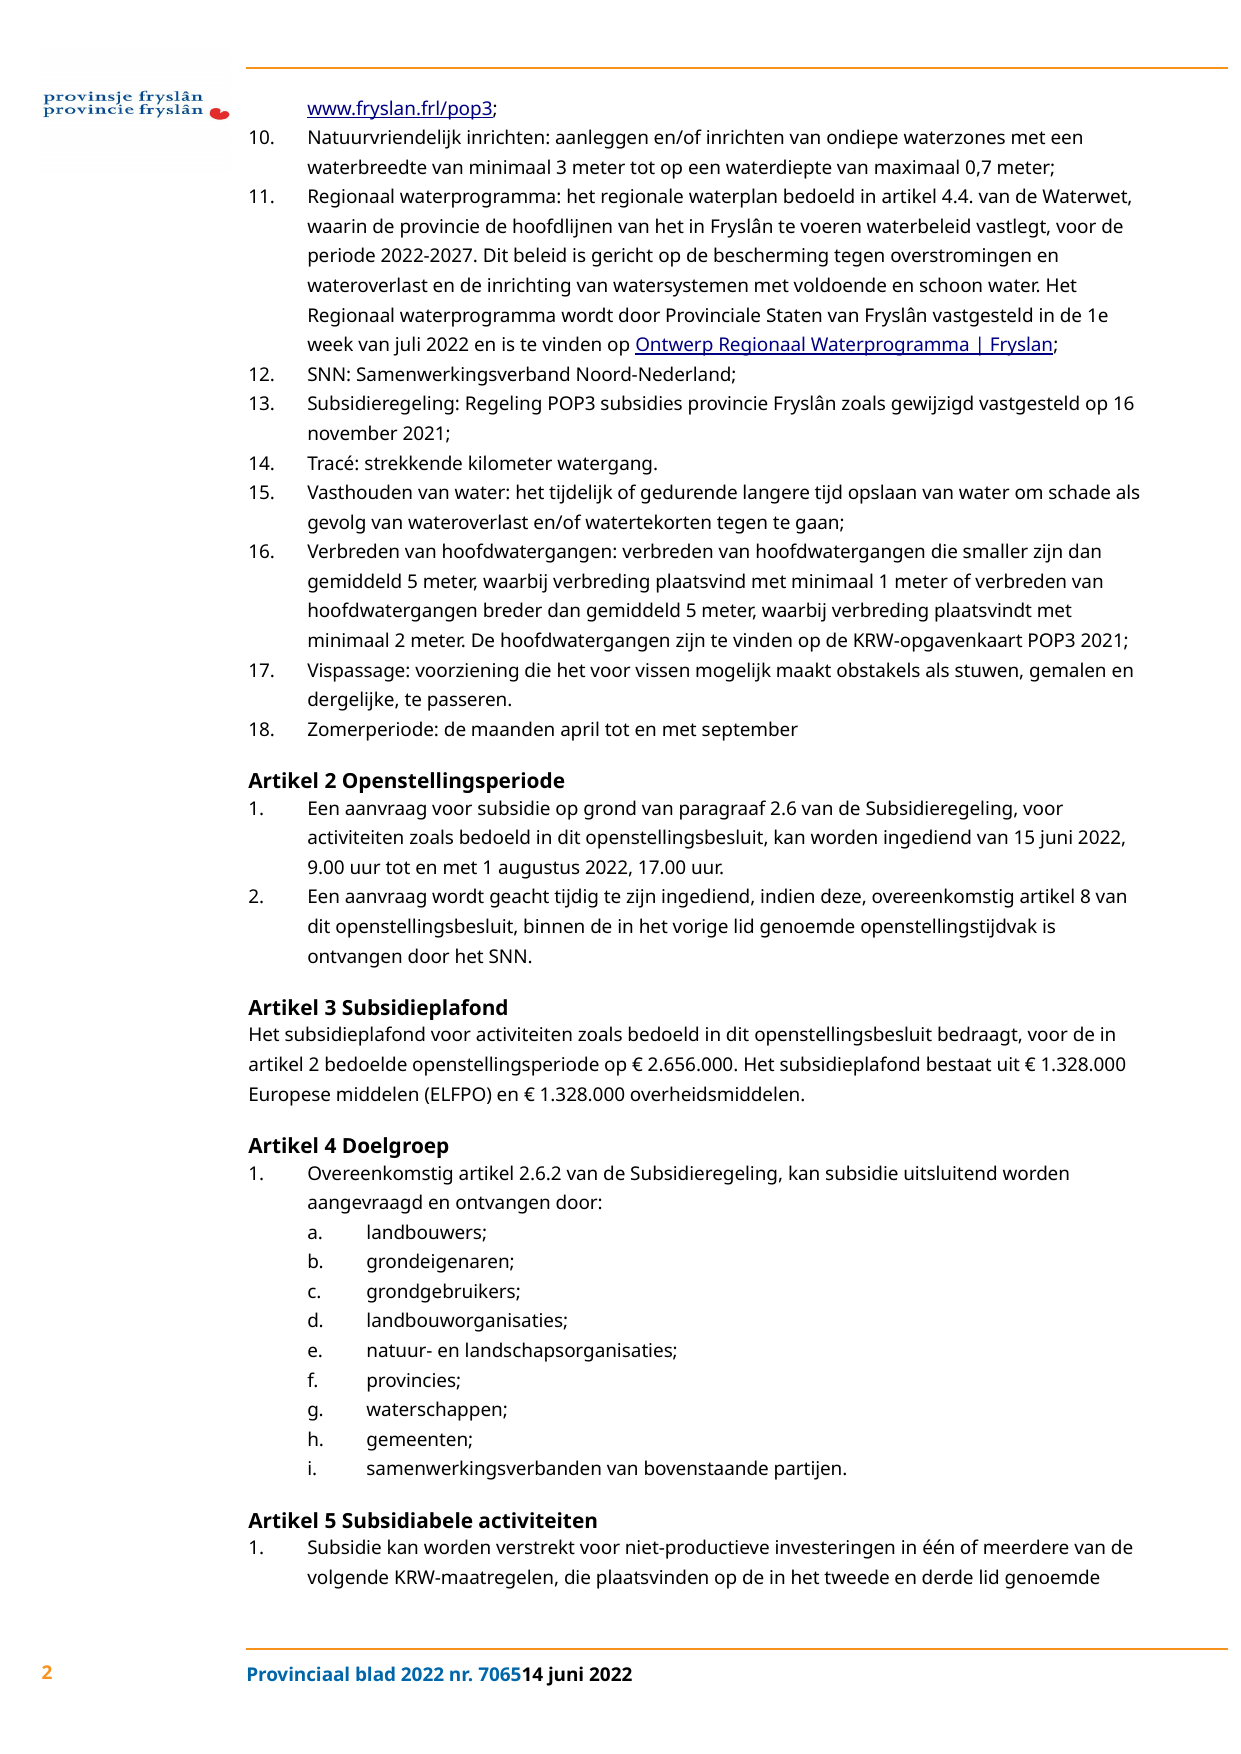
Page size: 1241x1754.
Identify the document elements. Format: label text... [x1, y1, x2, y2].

text Het subsidieplafond voor activiteiten zoals bedoeld in dit openstellingsbesluit bedraagt, voor de in artikel 2 bedoelde openstellingsperiode op € 2.656.000. Het subsidieplafond bestaat uit € 1.328.000 Europese middelen (ELFPO) en € 1.328.000 overheidsmiddelen. [248, 1022, 1152, 1107]
list gemeenten; [307, 1426, 1152, 1452]
text Artikel 3 Subsidieplafond [248, 993, 1152, 1022]
list Een aanvraag voor subsidie op grond van paragraaf 2.6 van de Subsidieregeling, voor activiteiten zoals bedoeld in dit openstellingsbesluit, kan worden ingediend van 15 juni 2022, 9.00 uur tot en met 1 augustus 2022, 17.00 uur. [248, 795, 1152, 880]
list landbouworganisaties; [307, 1308, 1152, 1333]
list Overeenkomstig artikel 2.6.2 van de Subsidieregeling, kan subsidie uitsluitend worden aangevraagd en ontvangen door: [248, 1160, 1152, 1215]
picture [41, 47, 231, 172]
list www.fryslan.frl/pop3; [248, 95, 1152, 121]
text Artikel 2 Openstellingsperiode [248, 766, 1152, 795]
list provincies; [307, 1367, 1152, 1392]
text Artikel 5 Subsidiabele activiteiten [248, 1506, 1152, 1534]
list Een aanvraag wordt geacht tijdig te zijn ingediend, indien deze, overeenkomstig artikel 8 van dit openstellingsbesluit, binnen de in het vorige lid genoemde openstellingstijdvak is ontvangen door het SNN. [248, 884, 1152, 968]
list samenwerkingsverbanden van bovenstaande partijen. [307, 1456, 1152, 1481]
list Subsidieregeling: Regeling POP3 subsidies provincie Fryslân zoals gewijzigd vastgesteld op 16 november 2021; [248, 391, 1152, 446]
text Artikel 4 Doelgroep [248, 1131, 1152, 1160]
list natuur- en landschapsorganisaties; [307, 1337, 1152, 1363]
list Regionaal waterprogramma: het regionale waterplan bedoeld in artikel 4.4. van de Waterwet, waarin de provincie de hoofdlijnen van het in Fryslân te voeren waterbeleid vastlegt, voor de periode 2022-2027. Dit beleid is gericht op de bescherming tegen overstromingen en wateroverlast en de inrichting van watersystemen met voldoende en schoon water. Het Regionaal waterprogramma wordt door Provinciale Staten van Fryslân vastgesteld in de 1e week van juli 2022 en is te vinden op Ontwerp Regionaal Waterprogramma | Fryslan; [248, 183, 1152, 357]
list Vispassage: voorziening die het voor vissen mogelijk maakt obstakels als stuwen, gemalen en dergelijke, te passeren. [248, 657, 1152, 712]
list Tracé: strekkende kilometer watergang. [248, 450, 1152, 476]
list SNN: Samenwerkingsverband Noord-Nederland; [248, 361, 1152, 387]
list Subsidie kan worden verstrekt voor niet-productieve investeringen in één of meerdere van de volgende KRW-maatregelen, die plaatsvinden op de in het tweede en derde lid genoemde [248, 1534, 1152, 1590]
list landbouwers; [307, 1219, 1152, 1244]
list Verbreden van hoofdwatergangen: verbreden van hoofdwatergangen die smaller zijn dan gemiddeld 5 meter, waarbij verbreding plaatsvind met minimaal 1 meter of verbreden van hoofdwatergangen breder dan gemiddeld 5 meter, waarbij verbreding plaatsvindt met minimaal 2 meter. De hoofdwatergangen zijn te vinden op de KRW-opgavenkaart POP3 2021; [248, 538, 1152, 653]
list grondeigenaren; [307, 1248, 1152, 1274]
list Vasthouden van water: het tijdelijk of gedurende langere tijd opslaan van water om schade als gevolg van wateroverlast en/of watertekorten tegen te gaan; [248, 479, 1152, 535]
list waterschappen; [307, 1396, 1152, 1422]
list grondgebruikers; [307, 1278, 1152, 1304]
list Natuurvriendelijk inrichten: aanleggen en/of inrichten van ondiepe waterzones met een waterbreedte van minimaal 3 meter tot op een waterdiepte van maximaal 0,7 meter; [248, 124, 1152, 180]
list Zomerperiode: de maanden april tot en met september [248, 716, 1152, 742]
